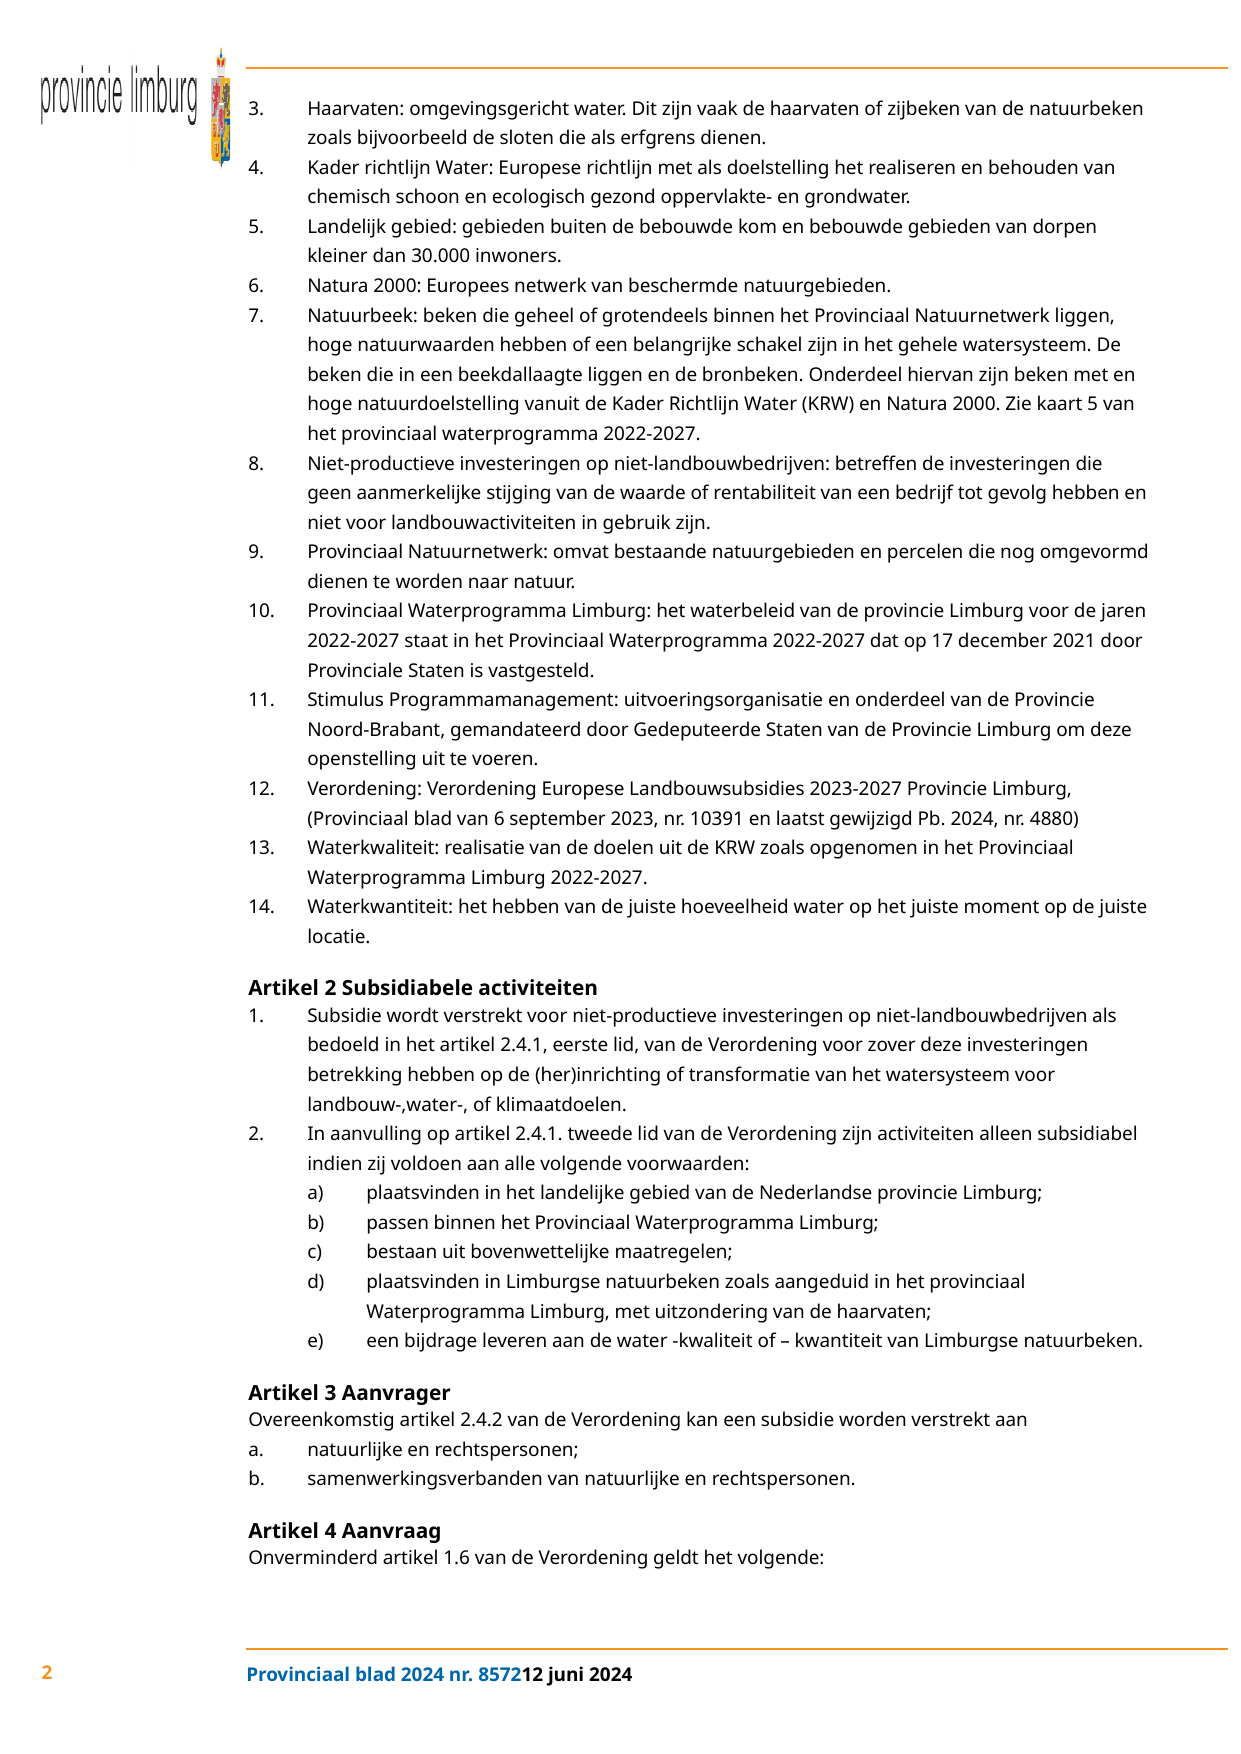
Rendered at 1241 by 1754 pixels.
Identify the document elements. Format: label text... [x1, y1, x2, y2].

list Provinciaal Waterprogramma Limburg: het waterbeleid van de provincie Limburg voor de jaren 2022-2027 staat in het Provinciaal Waterprogramma 2022-2027 dat op 17 december 2021 door Provinciale Staten is vastgesteld. [248, 598, 1152, 683]
list Kader richtlijn Water: Europese richtlijn met als doelstelling het realiseren en behouden van chemisch schoon en ecologisch gezond oppervlakte- en grondwater. [248, 154, 1152, 209]
list Haarvaten: omgevingsgericht water. Dit zijn vaak de haarvaten of zijbeken van de natuurbeken zoals bijvoorbeeld de sloten die als erfgrens dienen. [248, 95, 1152, 150]
list passen binnen het Provinciaal Waterprogramma Limburg; [307, 1209, 1152, 1235]
list Stimulus Programmamanagement: uitvoeringsorganisatie en onderdeel van de Provincie Noord-Brabant, gemandateerd door Gedeputeerde Staten van de Provincie Limburg om deze openstelling uit te voeren. [248, 686, 1152, 771]
list Waterkwaliteit: realisatie van de doelen uit de KRW zoals opgenomen in het Provinciaal Waterprogramma Limburg 2022-2027. [248, 834, 1152, 890]
list plaatsvinden in het landelijke gebied van de Nederlandse provincie Limburg; [307, 1179, 1152, 1205]
list Verordening: Verordening Europese Landbouwsubsidies 2023-2027 Provincie Limburg, (Provinciaal blad van 6 september 2023, nr. 10391 en laatst gewijzigd Pb. 2024, nr. 4880) [248, 775, 1152, 831]
text Onverminderd artikel 1.6 van de Verordening geldt het volgende: [248, 1544, 1152, 1570]
list Provinciaal Natuurnetwerk: omvat bestaande natuurgebieden en percelen die nog omgevormd dienen te worden naar natuur. [248, 538, 1152, 594]
list Niet-productieve investeringen op niet-landbouwbedrijven: betreffen de investeringen die geen aanmerkelijke stijging van de waarde of rentabiliteit van een bedrijf tot gevolg hebben en niet voor landbouwactiviteiten in gebruik zijn. [248, 450, 1152, 535]
list plaatsvinden in Limburgse natuurbeken zoals aangeduid in het provinciaal Waterprogramma Limburg, met uitzondering van de haarvaten; [307, 1268, 1152, 1323]
list een bijdrage leveren aan de water -kwaliteit of – kwantiteit van Limburgse natuurbeken. [307, 1327, 1152, 1353]
picture [41, 47, 231, 172]
list Waterkwantiteit: het hebben van de juiste hoeveelheid water op het juiste moment op de juiste locatie. [248, 893, 1152, 949]
list Natuurbeek: beken die geheel of grotendeels binnen het Provinciaal Natuurnetwerk liggen, hoge natuurwaarden hebben of een belangrijke schakel zijn in het gehele watersysteem. De beken die in een beekdallaagte liggen en de bronbeken. Onderdeel hiervan zijn beken met en hoge natuurdoelstelling vanuit de Kader Richtlijn Water (KRW) en Natura 2000. Zie kaart 5 van het provinciaal waterprogramma 2022-2027. [248, 302, 1152, 446]
list samenwerkingsverbanden van natuurlijke en rechtspersonen. [248, 1465, 1152, 1491]
list Subsidie wordt verstrekt voor niet-productieve investeringen op niet-landbouwbedrijven als bedoeld in het artikel 2.4.1, eerste lid, van de Verordening voor zover deze investeringen betrekking hebben op de (her)inrichting of transformatie van het watersysteem voor landbouw-,water-, of klimaatdoelen. [248, 1002, 1152, 1116]
list Natura 2000: Europees netwerk van beschermde natuurgebieden. [248, 272, 1152, 298]
text Overeenkomstig artikel 2.4.2 van de Verordening kan een subsidie worden verstrekt aan [248, 1406, 1152, 1432]
list In aanvulling op artikel 2.4.1. tweede lid van de Verordening zijn activiteiten alleen subsidiabel indien zij voldoen aan alle volgende voorwaarden: [248, 1120, 1152, 1176]
text Artikel 4 Aanvraag [248, 1516, 1152, 1544]
text Artikel 3 Aanvrager [248, 1378, 1152, 1406]
list natuurlijke en rechtspersonen; [248, 1436, 1152, 1462]
list bestaan uit bovenwettelijke maatregelen; [307, 1239, 1152, 1264]
list Landelijk gebied: gebieden buiten de bebouwde kom en bebouwde gebieden van dorpen kleiner dan 30.000 inwoners. [248, 213, 1152, 268]
text Artikel 2 Subsidiabele activiteiten [248, 973, 1152, 1002]
